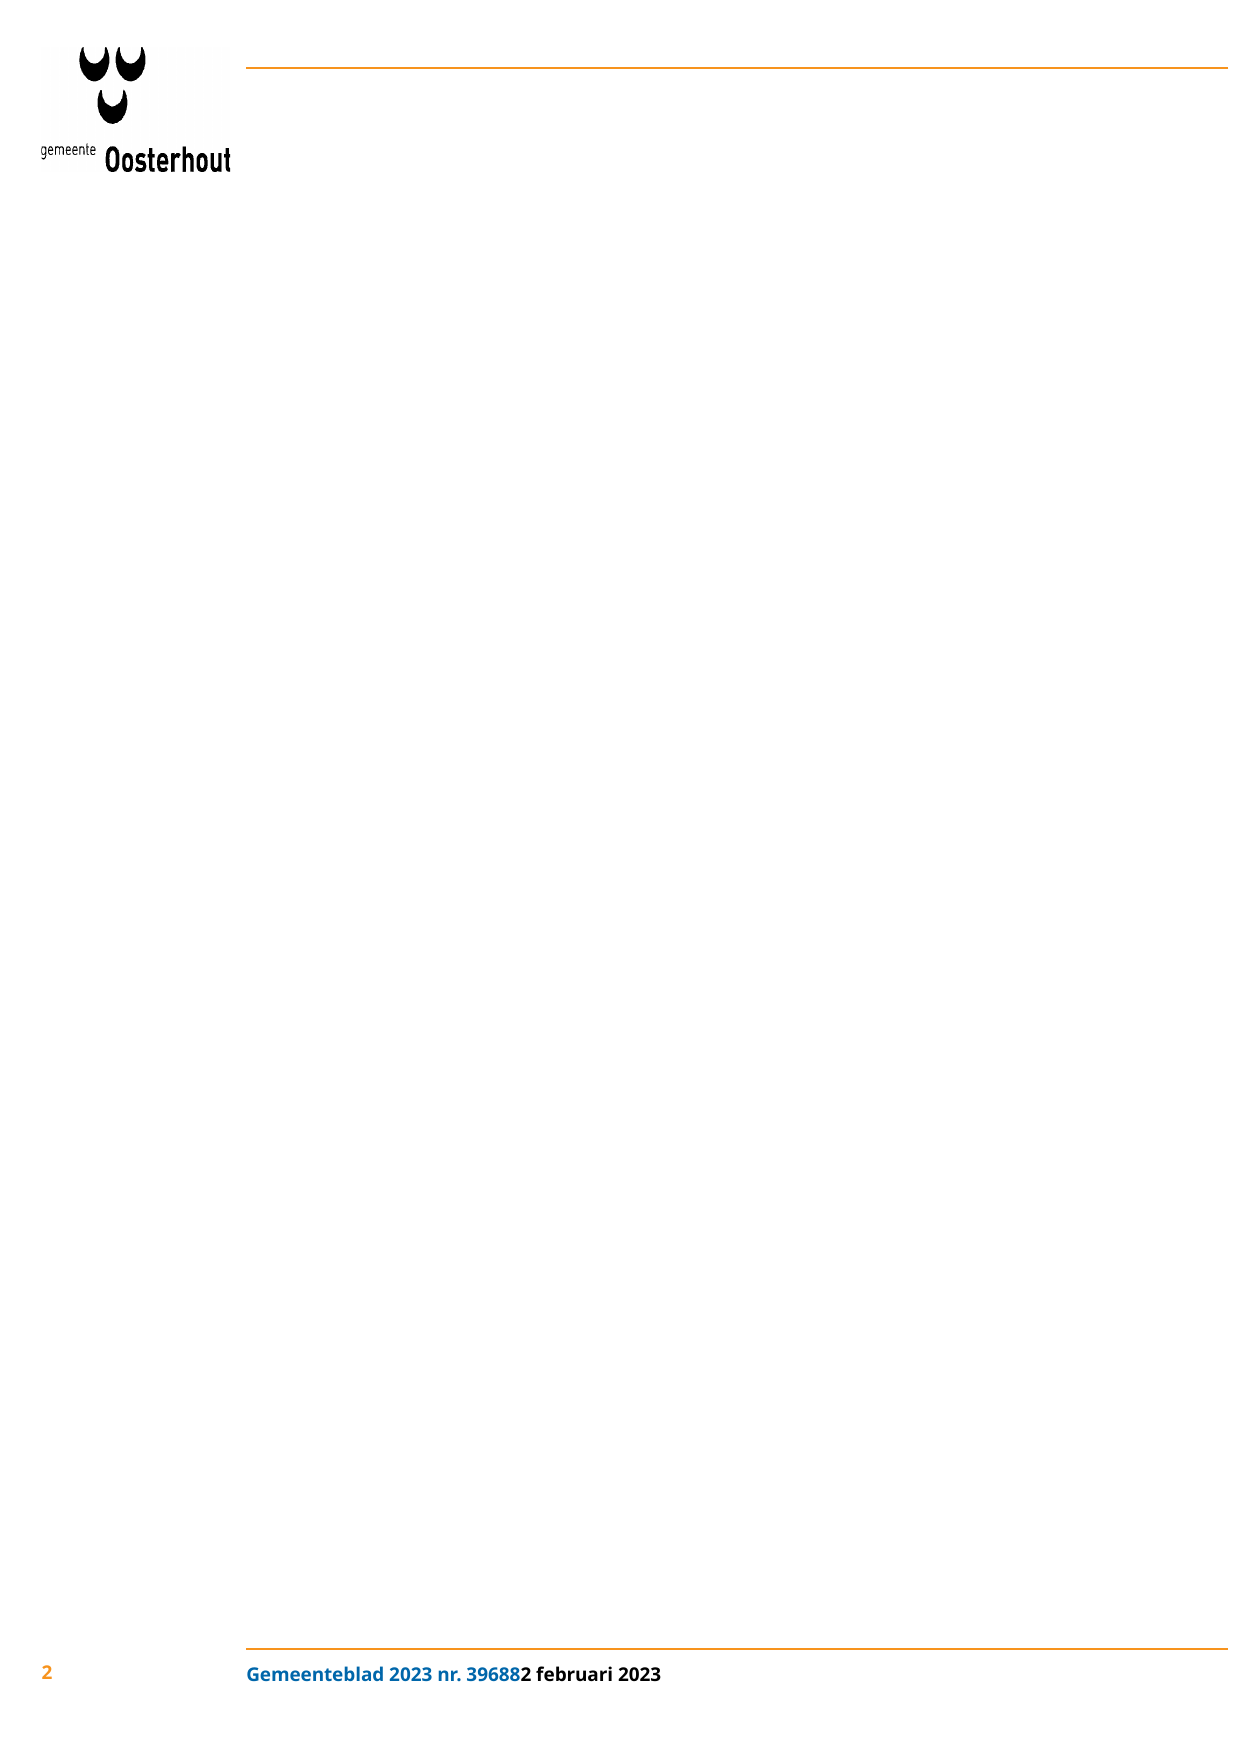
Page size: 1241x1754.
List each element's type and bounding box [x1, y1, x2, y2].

picture [41, 47, 231, 172]
